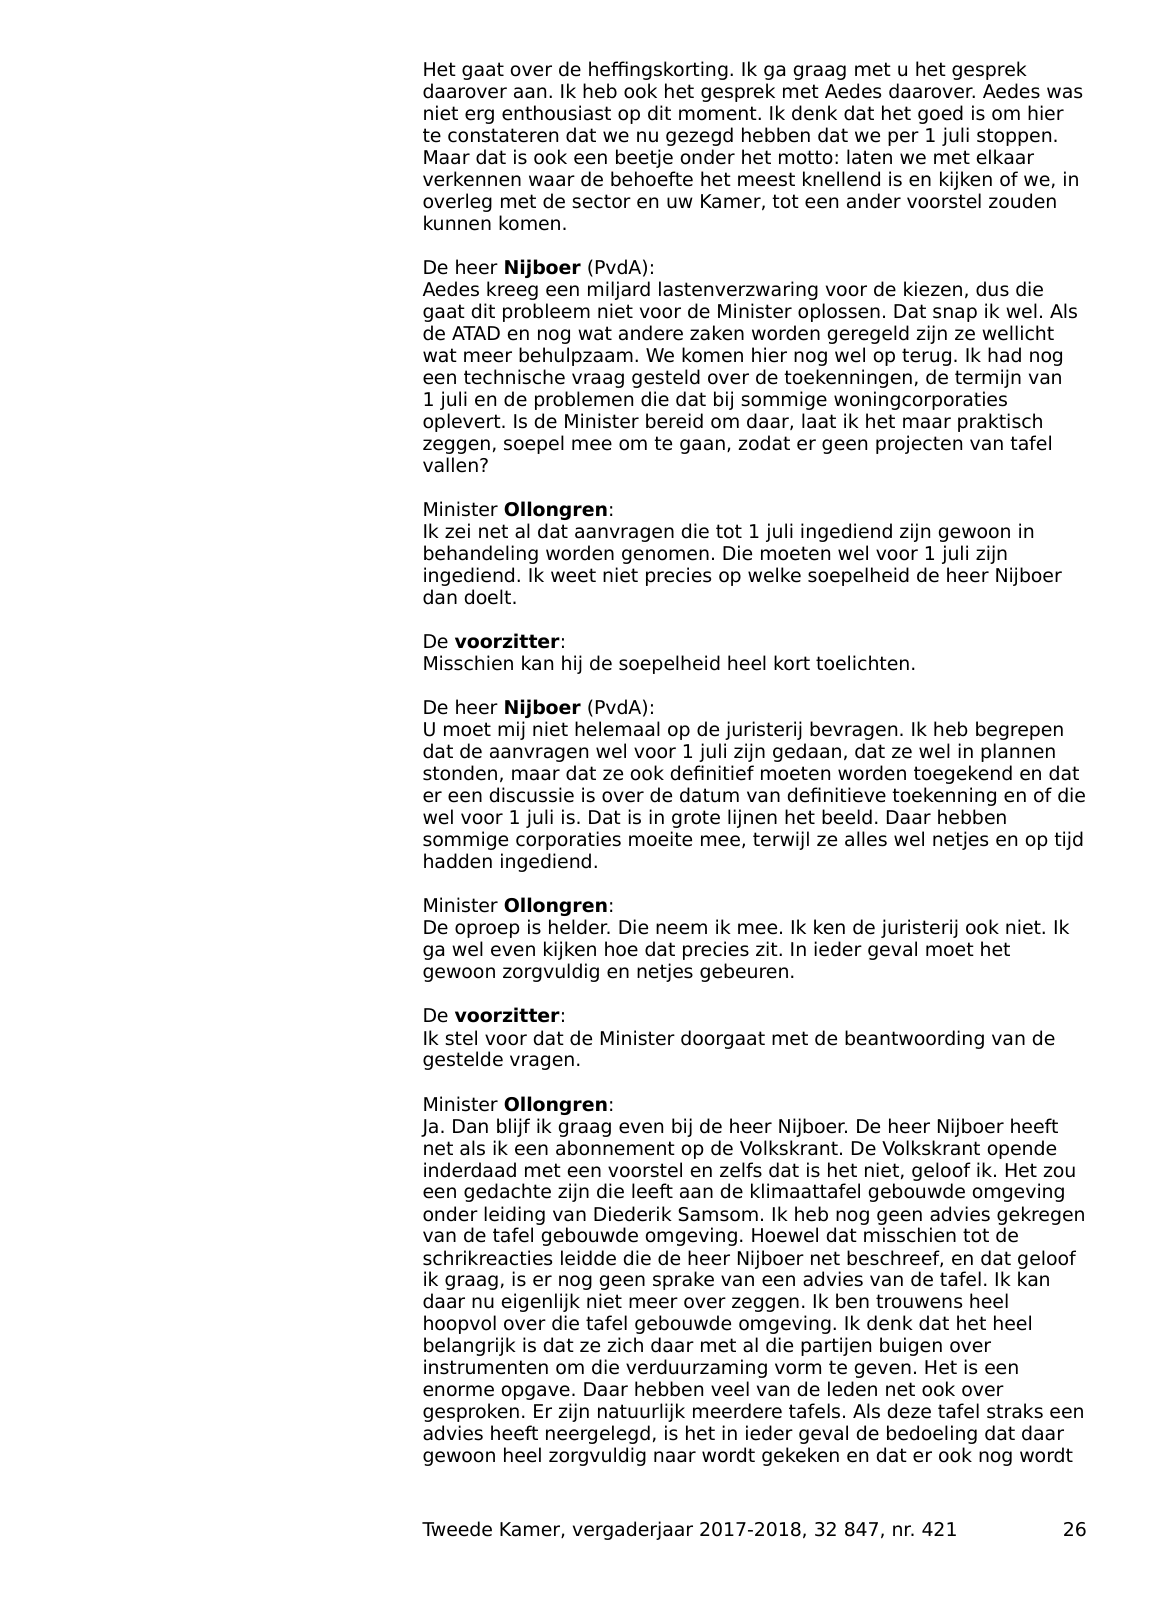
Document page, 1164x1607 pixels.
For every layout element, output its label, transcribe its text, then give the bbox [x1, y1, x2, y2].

text Minister Ollongren: [422, 499, 1087, 521]
text Ik stel voor dat de Minister doorgaat met de beantwoording van de gestelde vragen. [422, 1027, 1087, 1071]
text De oproep is helder. Die neem ik mee. Ik ken de juristerij ook niet. Ik ga wel even kijken hoe dat precies zit. In ieder geval moet het gewoon zorgvuldig en netjes gebeuren. [422, 917, 1087, 983]
text De voorzitter: [422, 1005, 1087, 1027]
text Het gaat over de heffingskorting. Ik ga graag met u het gesprek daarover aan. Ik heb ook het gesprek met Aedes daarover. Aedes was niet erg enthousiast op dit moment. Ik denk dat het goed is om hier te constateren dat we nu gezegd hebben dat we per 1 juli stoppen. Maar dat is ook een beetje onder het motto: laten we met elkaar verkennen waar de behoefte het meest knellend is en kijken of we, in overleg met de sector en uw Kamer, tot een ander voorstel zouden kunnen komen. [422, 59, 1087, 235]
text Minister Ollongren: [422, 1093, 1087, 1116]
text De voorzitter: [422, 631, 1087, 653]
text Ja. Dan blijf ik graag even bij de heer Nijboer. De heer Nijboer heeft net als ik een abonnement op de Volkskrant. De Volkskrant opende inderdaad met een voorstel en zelfs dat is het niet, geloof ik. Het zou een gedachte zijn die leeft aan de klimaattafel gebouwde omgeving onder leiding van Diederik Samsom. Ik heb nog geen advies gekregen van de tafel gebouwde omgeving. Hoewel dat misschien tot de schrikreacties leidde die de heer Nijboer net beschreef, en dat geloof ik graag, is er nog geen sprake van een advies van de tafel. Ik kan daar nu eigenlijk niet meer over zeggen. Ik ben trouwens heel hoopvol over die tafel gebouwde omgeving. Ik denk dat het heel belangrijk is dat ze zich daar met al die partijen buigen over instrumenten om die verduurzaming vorm te geven. Het is een enorme opgave. Daar hebben veel van de leden net ook over gesproken. Er zijn natuurlijk meerdere tafels. Als deze tafel straks een advies heeft neergelegd, is het in ieder geval de bedoeling dat daar gewoon heel zorgvuldig naar wordt gekeken en dat er ook nog wordt [422, 1116, 1087, 1467]
text De heer Nijboer (PvdA): [422, 697, 1087, 719]
text De heer Nijboer (PvdA): [422, 257, 1087, 279]
text U moet mij niet helemaal op de juristerij bevragen. Ik heb begrepen dat de aanvragen wel voor 1 juli zijn gedaan, dat ze wel in plannen stonden, maar dat ze ook definitief moeten worden toegekend en dat er een discussie is over de datum van definitieve toekenning en of die wel voor 1 juli is. Dat is in grote lijnen het beeld. Daar hebben sommige corporaties moeite mee, terwijl ze alles wel netjes en op tijd hadden ingediend. [422, 719, 1087, 873]
text Misschien kan hij de soepelheid heel kort toelichten. [422, 653, 1087, 675]
text Aedes kreeg een miljard lastenverzwaring voor de kiezen, dus die gaat dit probleem niet voor de Minister oplossen. Dat snap ik wel. Als de ATAD en nog wat andere zaken worden geregeld zijn ze wellicht wat meer behulpzaam. We komen hier nog wel op terug. Ik had nog een technische vraag gesteld over de toekenningen, de termijn van 1 juli en de problemen die dat bij sommige woningcorporaties oplevert. Is de Minister bereid om daar, laat ik het maar praktisch zeggen, soepel mee om te gaan, zodat er geen projecten van tafel vallen? [422, 279, 1087, 477]
text Minister Ollongren: [422, 895, 1087, 917]
text Ik zei net al dat aanvragen die tot 1 juli ingediend zijn gewoon in behandeling worden genomen. Die moeten wel voor 1 juli zijn ingediend. Ik weet niet precies op welke soepelheid de heer Nijboer dan doelt. [422, 521, 1087, 609]
